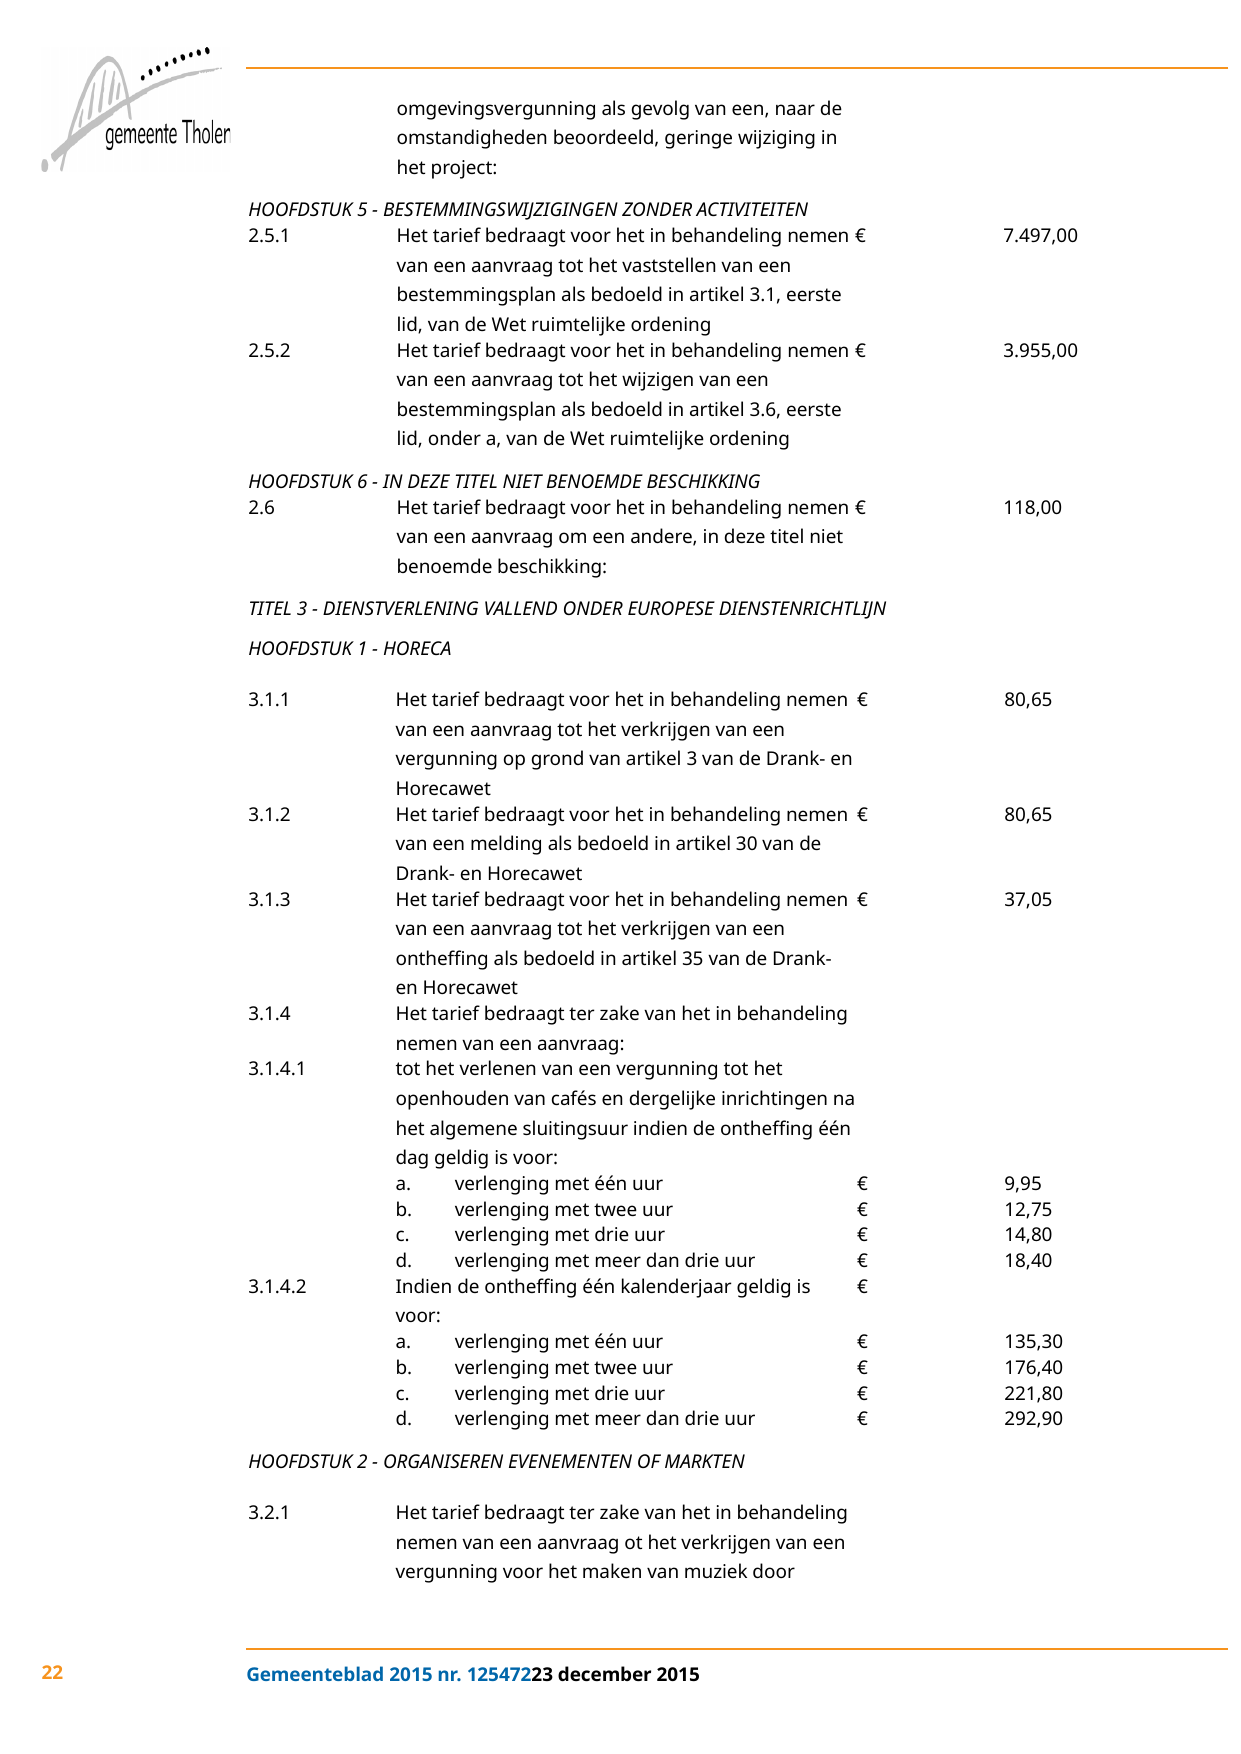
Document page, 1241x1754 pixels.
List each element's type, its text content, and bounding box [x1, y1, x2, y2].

table_header 118,00 [1003, 494, 1152, 579]
table_cell verlenging met meer dan drie uur [395, 1247, 857, 1273]
table_cell 3.1.4.1 [248, 1056, 395, 1170]
table_cell € [857, 1380, 1004, 1405]
table_header [248, 95, 396, 180]
table_cell [248, 1354, 395, 1380]
text HOOFDSTUK 6 - IN DEZE TITEL NIET BENOEMDE BESCHIKKING [248, 468, 1152, 494]
table_cell [248, 1247, 395, 1273]
picture [41, 47, 231, 172]
table_header [248, 661, 395, 686]
table_cell 3.1.2 [248, 801, 395, 886]
table_header [1004, 661, 1152, 686]
table_cell verlenging met één uur [395, 1328, 857, 1354]
table_header [395, 661, 857, 686]
table_cell 292,90 [1004, 1405, 1152, 1431]
table_cell € [857, 1247, 1004, 1273]
table_cell 18,40 [1004, 1247, 1152, 1273]
table_cell [857, 1500, 1004, 1584]
table_cell 176,40 [1004, 1354, 1152, 1380]
table_header 7.497,00 [1003, 222, 1152, 337]
table_cell € [857, 1354, 1004, 1380]
table_cell Het tarief bedraagt voor het in behandeling nemen van een aanvraag tot het verkrijgen van een ontheffing als bedoeld in artikel 35 van de Drank- en Horecawet [395, 886, 857, 1000]
table_cell verlenging met twee uur [395, 1354, 857, 1380]
table_cell [1004, 1500, 1152, 1584]
table_cell 12,75 [1004, 1196, 1152, 1221]
table_cell [1004, 1273, 1152, 1328]
table_cell 135,30 [1004, 1328, 1152, 1354]
table_cell 3.1.3 [248, 886, 395, 1000]
table_cell 37,05 [1004, 886, 1152, 1000]
table_header [857, 661, 1004, 686]
table_cell Het tarief bedraagt ter zake van het in behandeling nemen van een aanvraag: [395, 1000, 857, 1056]
table_cell tot het verlenen van een vergunning tot het openhouden van cafés en dergelijke inrichtingen na het algemene sluitingsuur indien de ontheffing één dag geldig is voor: [395, 1056, 857, 1170]
table_cell [248, 1196, 395, 1221]
table_cell 3.1.4 [248, 1000, 395, 1056]
table_cell [857, 1056, 1004, 1170]
table_header [857, 1474, 1152, 1499]
text HOOFDSTUK 5 - BESTEMMINGSWIJZIGINGEN ZONDER ACTIVITEITEN [248, 196, 1152, 222]
table_cell € [857, 1328, 1004, 1354]
table_cell € [857, 801, 1004, 886]
table_header 2.6 [248, 494, 396, 579]
table_cell Het tarief bedraagt ter zake van het in behandeling nemen van een aanvraag ot het verkrijgen van een vergunning voor het maken van muziek door [395, 1500, 857, 1584]
table_cell € [857, 1273, 1004, 1328]
table_header [1003, 95, 1152, 180]
table_cell [1004, 1000, 1152, 1056]
table_cell 9,95 [1004, 1170, 1152, 1196]
table_cell 80,65 [1004, 686, 1152, 801]
table_cell € [855, 337, 1003, 451]
table_cell 80,65 [1004, 801, 1152, 886]
table_cell Het tarief bedraagt voor het in behandeling nemen van een aanvraag tot het wijzigen van een bestemmingsplan als bedoeld in artikel 3.6, eerste lid, onder a, van de Wet ruimtelijke ordening [396, 337, 855, 451]
table_cell verlenging met drie uur [395, 1380, 857, 1405]
table_cell [857, 1000, 1004, 1056]
table_header [248, 1474, 395, 1499]
table_cell 3.2.1 [248, 1500, 395, 1584]
table_cell [248, 1328, 395, 1354]
table_cell € [857, 1170, 1004, 1196]
table_cell verlenging met drie uur [395, 1221, 857, 1247]
text TITEL 3 - DIENSTVERLENING VALLEND ONDER EUROPESE DIENSTENRICHTLIJN [248, 596, 1152, 621]
table_cell verlenging met één uur [395, 1170, 857, 1196]
table_header Het tarief bedraagt voor het in behandeling nemen van een aanvraag om een andere, in deze titel niet benoemde beschikking: [396, 494, 855, 579]
table_cell [1004, 1056, 1152, 1170]
table_cell 3.1.1 [248, 686, 395, 801]
table_header [855, 95, 1003, 180]
table_cell € [857, 886, 1004, 1000]
table_cell Het tarief bedraagt voor het in behandeling nemen van een melding als bedoeld in artikel 30 van de Drank- en Horecawet [395, 801, 857, 886]
table_cell verlenging met twee uur [395, 1196, 857, 1221]
table_cell [248, 1380, 395, 1405]
table_cell 2.5.2 [248, 337, 396, 451]
table_cell € [857, 686, 1004, 801]
table_header [395, 1474, 857, 1499]
table_header Het tarief bedraagt voor het in behandeling nemen van een aanvraag tot het vaststellen van een bestemmingsplan als bedoeld in artikel 3.1, eerste lid, van de Wet ruimtelijke ordening [396, 222, 855, 337]
table_cell Het tarief bedraagt voor het in behandeling nemen van een aanvraag tot het verkrijgen van een vergunning op grond van artikel 3 van de Drank- en Horecawet [395, 686, 857, 801]
table_cell Indien de ontheffing één kalenderjaar geldig is voor: [395, 1273, 857, 1328]
table_cell € [857, 1196, 1004, 1221]
table_cell 221,80 [1004, 1380, 1152, 1405]
table_cell 3.955,00 [1003, 337, 1152, 451]
table_header € [855, 222, 1003, 337]
table_cell [248, 1221, 395, 1247]
table_cell 3.1.4.2 [248, 1273, 395, 1328]
table_cell 14,80 [1004, 1221, 1152, 1247]
table_header omgevingsvergunning als gevolg van een, naar de omstandigheden beoordeeld, geringe wijziging in het project: [396, 95, 855, 180]
text HOOFDSTUK 1 - HORECA [248, 635, 1152, 661]
table_header € [855, 494, 1003, 579]
text HOOFDSTUK 2 - ORGANISEREN EVENEMENTEN OF MARKTEN [248, 1448, 1152, 1474]
table_cell € [857, 1221, 1004, 1247]
table_cell verlenging met meer dan drie uur [395, 1405, 857, 1431]
table_header 2.5.1 [248, 222, 396, 337]
table_cell [248, 1405, 395, 1431]
table_cell [248, 1170, 395, 1196]
table_cell € [857, 1405, 1004, 1431]
